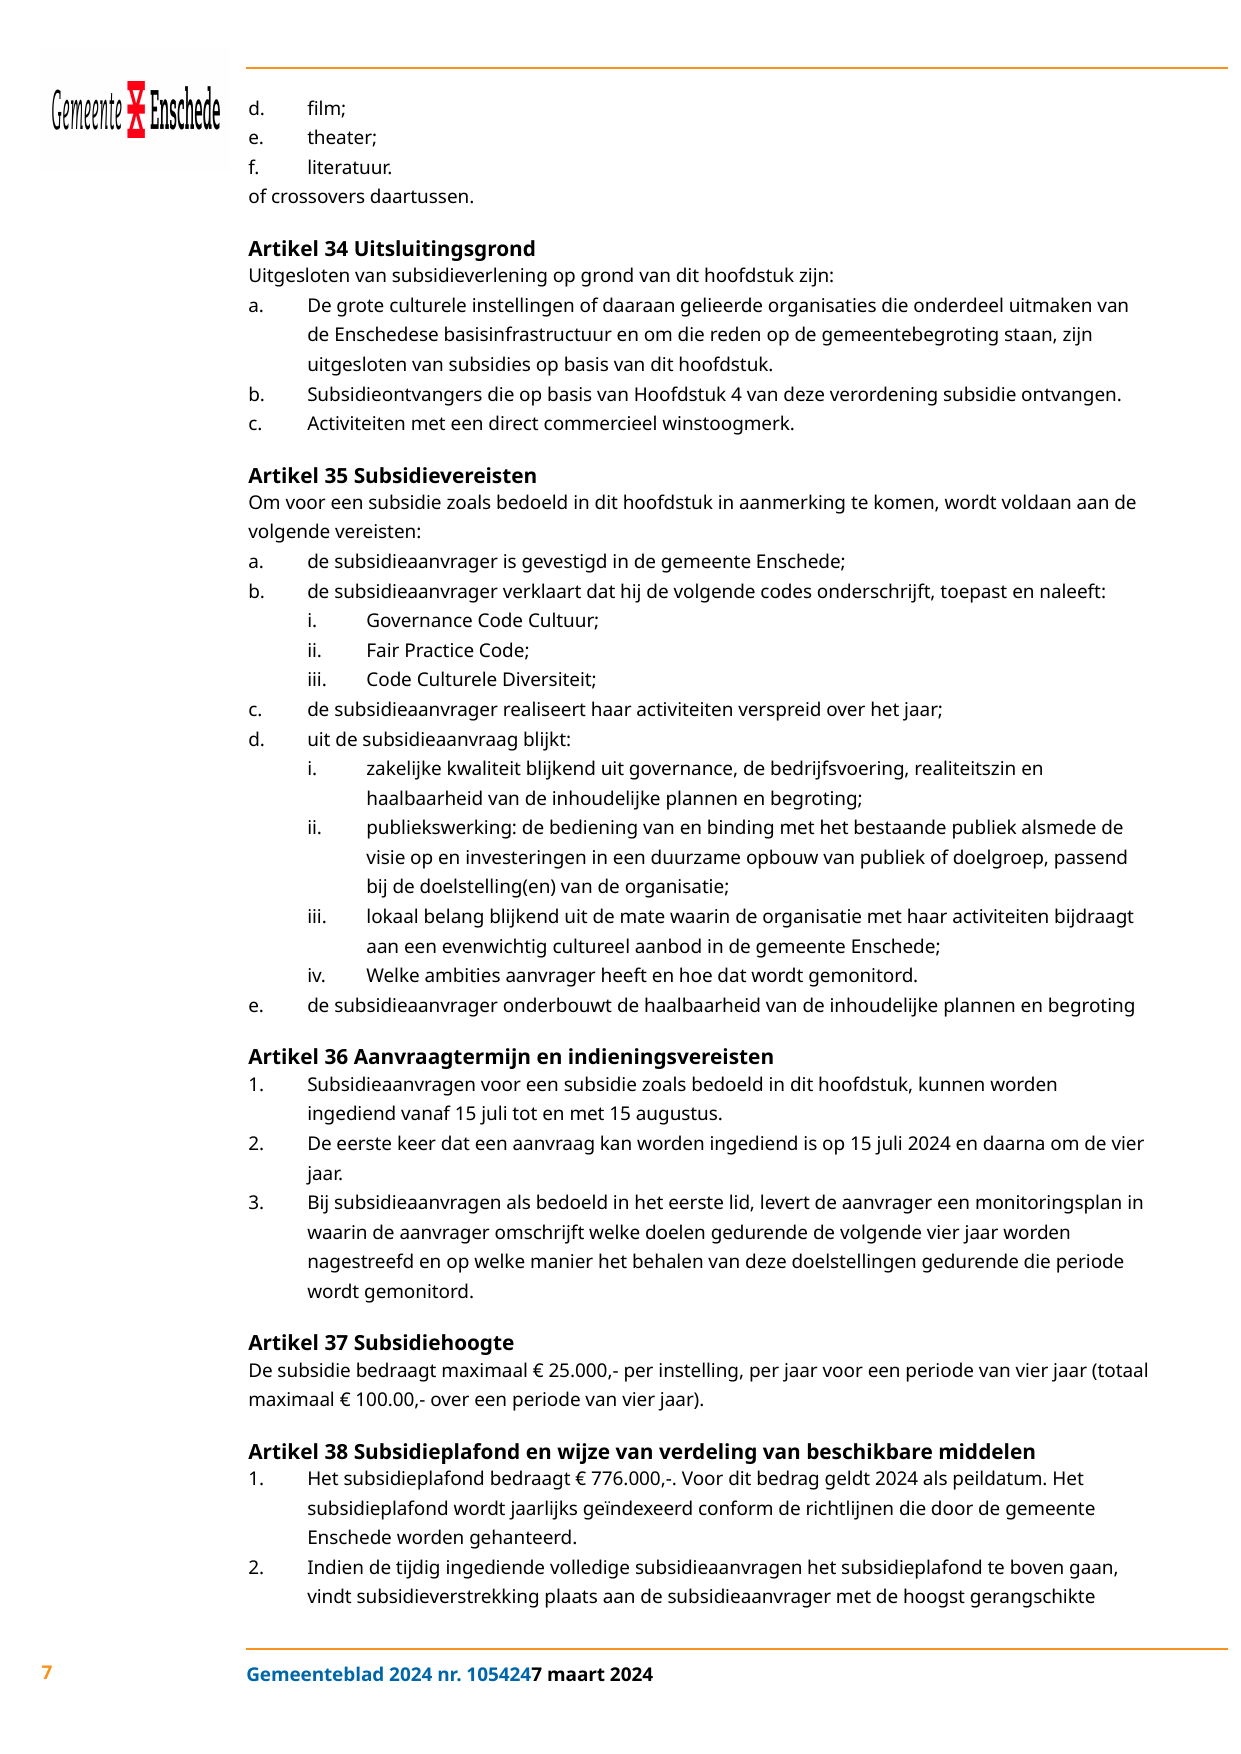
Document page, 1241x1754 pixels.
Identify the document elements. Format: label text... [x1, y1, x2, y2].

list Bij subsidieaanvragen als bedoeld in het eerste lid, levert de aanvrager een monitoringsplan in waarin de aanvrager omschrijft welke doelen gedurende de volgende vier jaar worden nagestreefd en op welke manier het behalen van deze doelstellingen gedurende die periode wordt gemonitord. [248, 1189, 1152, 1304]
text of crossovers daartussen. [248, 183, 1152, 209]
list Indien de tijdig ingediende volledige subsidieaanvragen het subsidieplafond te boven gaan, vindt subsidieverstrekking plaats aan de subsidieaanvrager met de hoogst gerangschikte [248, 1554, 1152, 1609]
list uit de subsidieaanvraag blijkt: [248, 726, 1152, 752]
list film; [248, 95, 1152, 121]
text Artikel 38 Subsidieplafond en wijze van verdeling van beschikbare middelen [248, 1437, 1152, 1465]
list zakelijke kwaliteit blijkend uit governance, de bedrijfsvoering, realiteitszin en haalbaarheid van de inhoudelijke plannen en begroting; [307, 755, 1152, 811]
text Artikel 36 Aanvraagtermijn en indieningsvereisten [248, 1042, 1152, 1071]
list Welke ambities aanvrager heeft en hoe dat wordt gemonitord. [307, 962, 1152, 988]
text Artikel 34 Uitsluitingsgrond [248, 234, 1152, 262]
list de subsidieaanvrager is gevestigd in de gemeente Enschede; [248, 548, 1152, 574]
list de subsidieaanvrager onderbouwt de haalbaarheid van de inhoudelijke plannen en begroting [248, 992, 1152, 1018]
list Het subsidieplafond bedraagt € 776.000,-. Voor dit bedrag geldt 2024 als peildatum. Het subsidieplafond wordt jaarlijks geïndexeerd conform de richtlijnen die door de gemeente Enschede worden gehanteerd. [248, 1465, 1152, 1550]
text Artikel 37 Subsidiehoogte [248, 1328, 1152, 1357]
text Uitgesloten van subsidieverlening op grond van dit hoofdstuk zijn: [248, 262, 1152, 288]
list theater; [248, 124, 1152, 150]
list literatuur. [248, 154, 1152, 180]
list Governance Code Cultuur; [307, 607, 1152, 633]
list lokaal belang blijkend uit de mate waarin de organisatie met haar activiteiten bijdraagt aan een evenwichtig cultureel aanbod in de gemeente Enschede; [307, 903, 1152, 959]
text Om voor een subsidie zoals bedoeld in dit hoofdstuk in aanmerking te komen, wordt voldaan aan de volgende vereisten: [248, 489, 1152, 544]
list Fair Practice Code; [307, 637, 1152, 663]
picture [41, 47, 231, 172]
list Subsidieontvangers die op basis van Hoofdstuk 4 van deze verordening subsidie ontvangen. [248, 381, 1152, 406]
text Artikel 35 Subsidievereisten [248, 461, 1152, 489]
list De grote culturele instellingen of daaraan gelieerde organisaties die onderdeel uitmaken van de Enschedese basisinfrastructuur en om die reden op de gemeentebegroting staan, zijn uitgesloten van subsidies op basis van dit hoofdstuk. [248, 292, 1152, 377]
list Activiteiten met een direct commercieel winstoogmerk. [248, 410, 1152, 436]
list Subsidieaanvragen voor een subsidie zoals bedoeld in dit hoofdstuk, kunnen worden ingediend vanaf 15 juli tot en met 15 augustus. [248, 1071, 1152, 1126]
list de subsidieaanvrager verklaart dat hij de volgende codes onderschrijft, toepast en naleeft: [248, 578, 1152, 604]
list publiekswerking: de bediening van en binding met het bestaande publiek alsmede de visie op en investeringen in een duurzame opbouw van publiek of doelgroep, passend bij de doelstelling(en) van de organisatie; [307, 814, 1152, 899]
list Code Culturele Diversiteit; [307, 667, 1152, 692]
text De subsidie bedraagt maximaal € 25.000,- per instelling, per jaar voor een periode van vier jaar (totaal maximaal € 100.00,- over een periode van vier jaar). [248, 1357, 1152, 1412]
list De eerste keer dat een aanvraag kan worden ingediend is op 15 juli 2024 en daarna om de vier jaar. [248, 1130, 1152, 1185]
list de subsidieaanvrager realiseert haar activiteiten verspreid over het jaar; [248, 696, 1152, 722]
